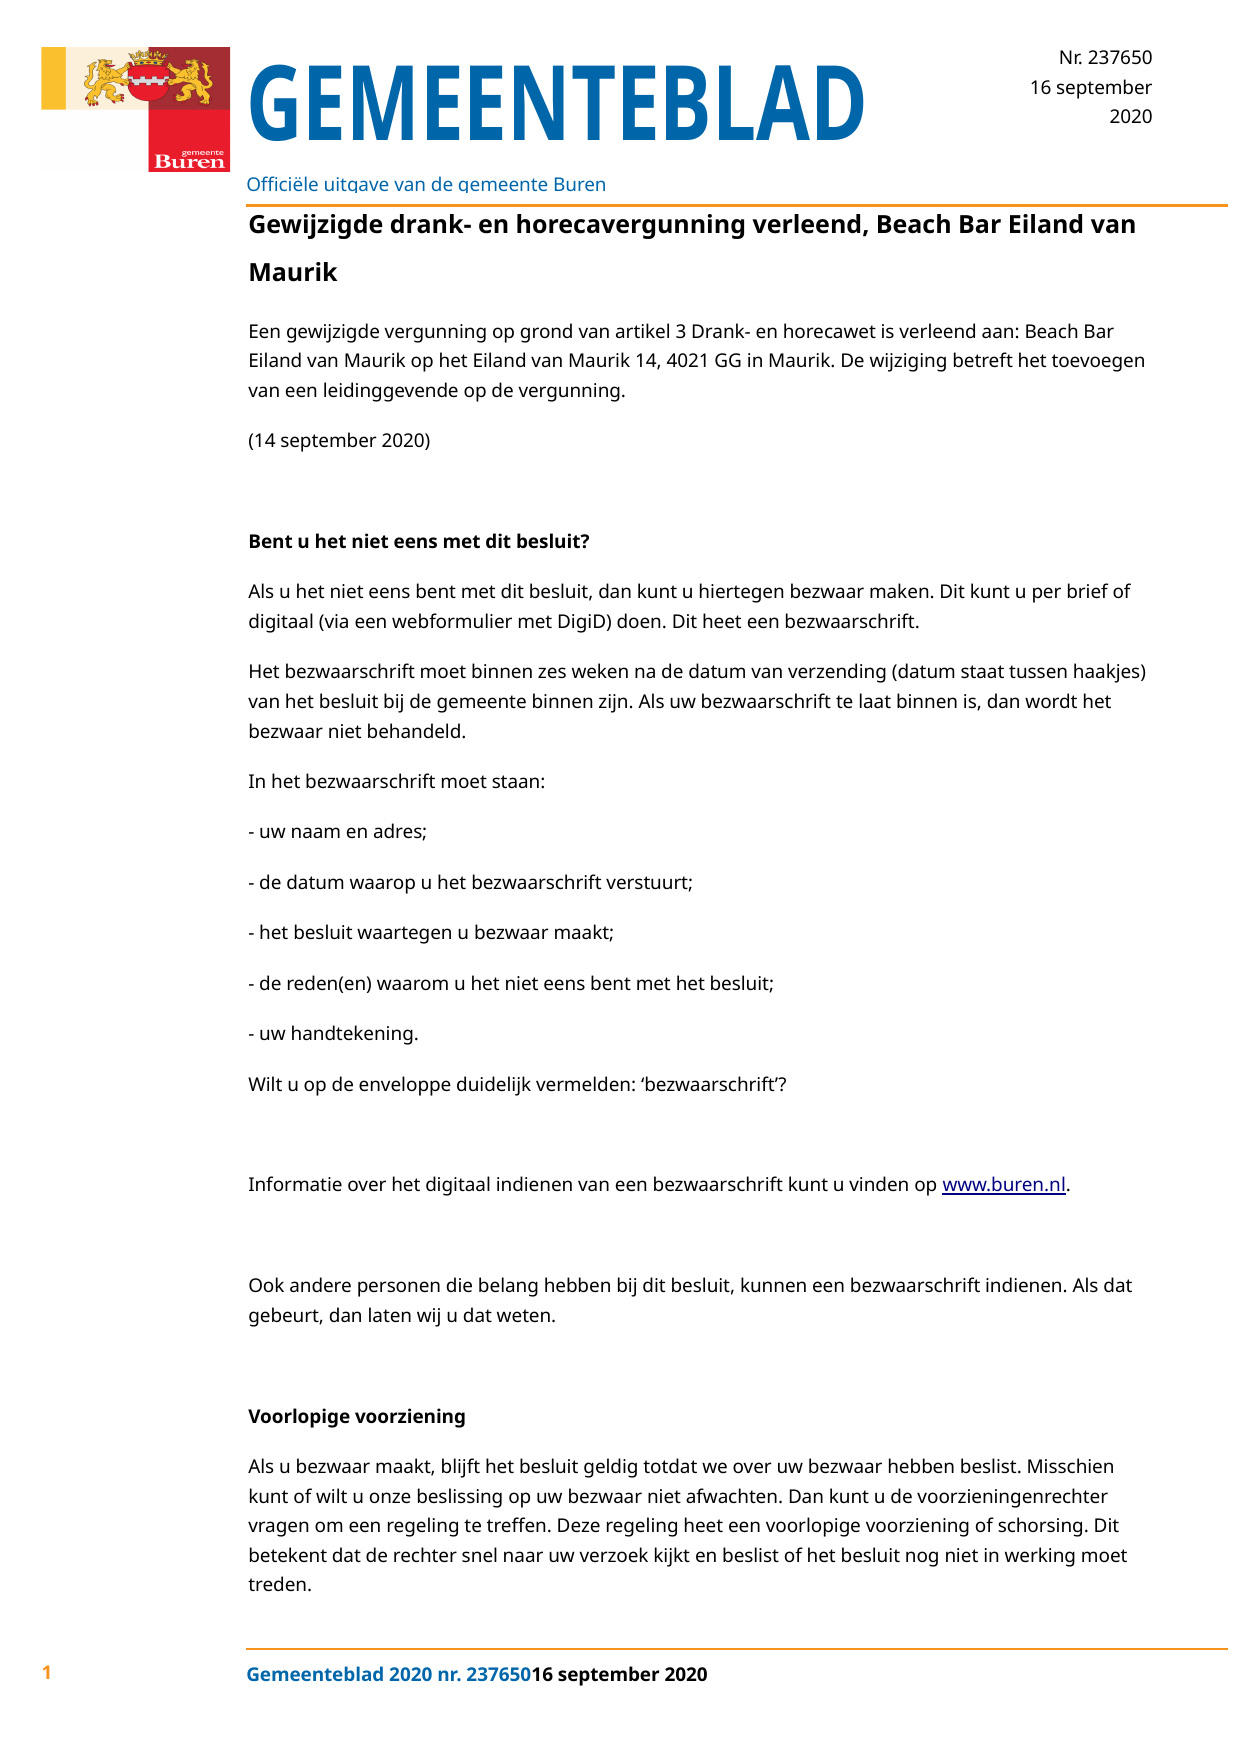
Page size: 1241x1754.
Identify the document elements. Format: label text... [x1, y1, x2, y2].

text Informatie over het digitaal indienen van een bezwaarschrift kunt u vinden op www.buren.nl. [248, 1172, 1152, 1197]
text Voorlopige voorziening [248, 1403, 1152, 1429]
text Gewijzigde drank- en horecavergunning verleend, Beach Bar Eiland van Maurik [248, 207, 1152, 288]
text - uw naam en adres; [248, 819, 1152, 844]
text - uw handtekening. [248, 1020, 1152, 1046]
text Bent u het niet eens met dit besluit? [248, 528, 1152, 554]
text - de reden(en) waarom u het niet eens bent met het besluit; [248, 970, 1152, 996]
text - de datum waarop u het bezwaarschrift verstuurt; [248, 869, 1152, 895]
text Als u het niet eens bent met dit besluit, dan kunt u hiertegen bezwaar maken. Dit kunt u per brief of digitaal (via een webformulier met DigiD) doen. Dit heet een bezwaarschrift. [248, 579, 1152, 634]
picture [41, 47, 231, 172]
text Een gewijzigde vergunning op grond van artikel 3 Drank- en horecawet is verleend aan: Beach Bar Eiland van Maurik op het Eiland van Maurik 14, 4021 GG in Maurik. De wijziging betreft het toevoegen van een leidinggevende op de vergunning. [248, 318, 1152, 403]
text - het besluit waartegen u bezwaar maakt; [248, 919, 1152, 945]
text Het bezwaarschrift moet binnen zes weken na de datum van verzending (datum staat tussen haakjes) van het besluit bij de gemeente binnen zijn. Als uw bezwaarschrift te laat binnen is, dan wordt het bezwaar niet behandeld. [248, 659, 1152, 744]
text Als u bezwaar maakt, blijft het besluit geldig totdat we over uw bezwaar hebben beslist. Misschien kunt of wilt u onze beslissing op uw bezwaar niet afwachten. Dan kunt u de voorzieningenrechter vragen om een regeling te treffen. Deze regeling heet een voorlopige voorziening of schorsing. Dit betekent dat de rechter snel naar uw verzoek kijkt en beslist of het besluit nog niet in werking moet treden. [248, 1453, 1152, 1597]
text (14 september 2020) [248, 427, 1152, 453]
text Ook andere personen die belang hebben bij dit besluit, kunnen een bezwaarschrift indienen. Als dat gebeurt, dan laten wij u dat weten. [248, 1272, 1152, 1328]
text In het bezwaarschrift moet staan: [248, 768, 1152, 794]
text Wilt u op de enveloppe duidelijk vermelden: ‘bezwaarschrift’? [248, 1071, 1152, 1097]
